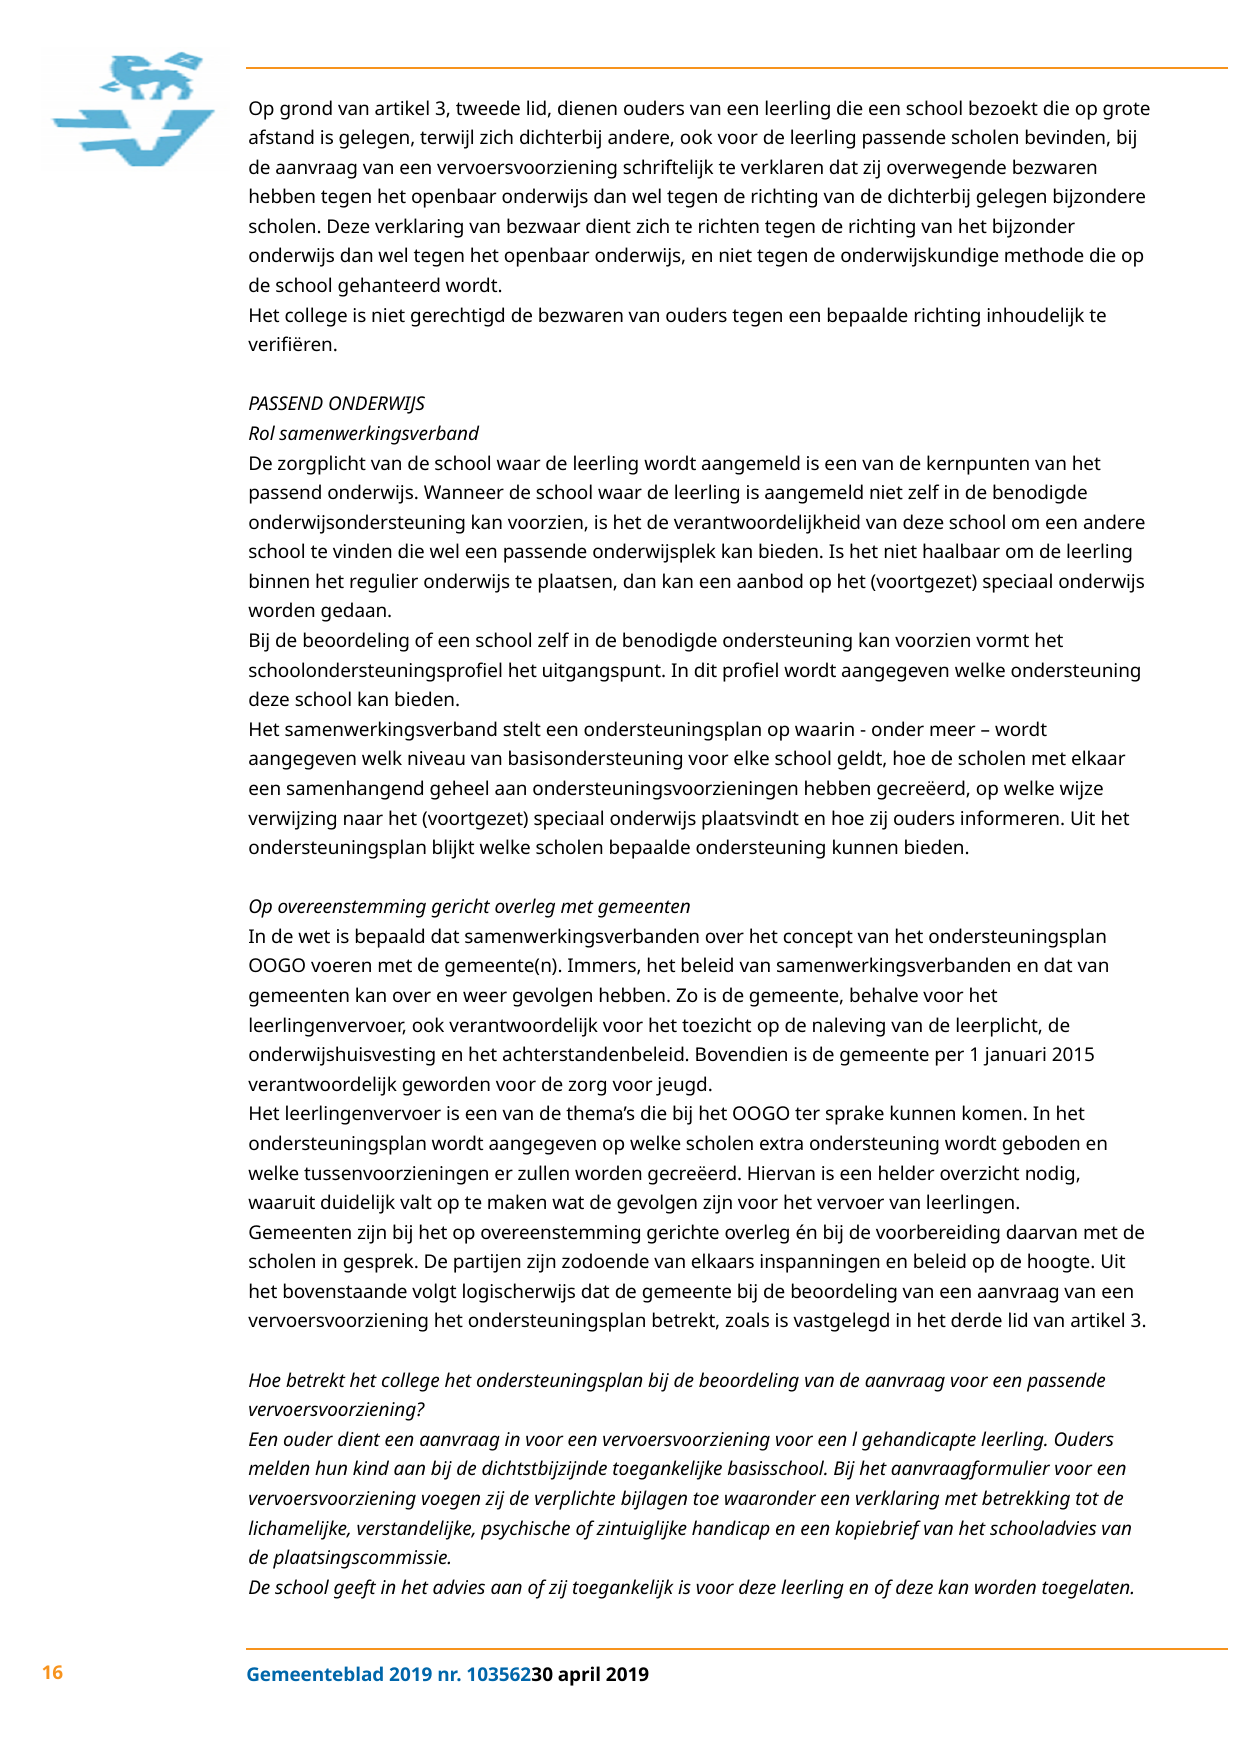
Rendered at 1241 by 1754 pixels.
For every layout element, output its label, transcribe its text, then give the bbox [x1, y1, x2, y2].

text Een ouder dient een aanvraag in voor een vervoersvoorziening voor een l gehandicapte leerling. Ouders melden hun kind aan bij de dichtstbijzijnde toegankelijke basisschool. Bij het aanvraagformulier voor een vervoersvoorziening voegen zij de verplichte bijlagen toe waaronder een verklaring met betrekking tot de lichamelijke, verstandelijke, psychische of zintuiglijke handicap en een kopiebrief van het schooladvies van de plaatsingscommissie. [248, 1426, 1152, 1570]
text De school geeft in het advies aan of zij toegankelijk is voor deze leerling en of deze kan worden toegelaten. [248, 1574, 1152, 1600]
text Het leerlingenvervoer is een van de thema’s die bij het OOGO ter sprake kunnen komen. In het ondersteuningsplan wordt aangegeven op welke scholen extra ondersteuning wordt geboden en welke tussenvoorzieningen er zullen worden gecreëerd. Hiervan is een helder overzicht nodig, waaruit duidelijk valt op te maken wat de gevolgen zijn voor het vervoer van leerlingen. [248, 1101, 1152, 1215]
text Op grond van artikel 3, tweede lid, dienen ouders van een leerling die een school bezoekt die op grote afstand is gelegen, terwijl zich dichterbij andere, ook voor de leerling passende scholen bevinden, bij de aanvraag van een vervoersvoorziening schriftelijk te verklaren dat zij overwegende bezwaren hebben tegen het openbaar onderwijs dan wel tegen de richting van de dichterbij gelegen bijzondere scholen. Deze verklaring van bezwaar dient zich te richten tegen de richting van het bijzonder onderwijs dan wel tegen het openbaar onderwijs, en niet tegen de onderwijskundige methode die op de school gehanteerd wordt. [248, 95, 1152, 298]
text In de wet is bepaald dat samenwerkingsverbanden over het concept van het ondersteuningsplan OOGO voeren met de gemeente(n). Immers, het beleid van samenwerkingsverbanden en dat van gemeenten kan over en weer gevolgen hebben. Zo is de gemeente, behalve voor het leerlingenvervoer, ook verantwoordelijk voor het toezicht op de naleving van de leerplicht, de onderwijshuisvesting en het achterstandenbeleid. Bovendien is de gemeente per 1 januari 2015 verantwoordelijk geworden voor de zorg voor jeugd. [248, 923, 1152, 1097]
text Hoe betrekt het college het ondersteuningsplan bij de beoordeling van de aanvraag voor een passende vervoersvoorziening? [248, 1367, 1152, 1422]
text Het samenwerkingsverband stelt een ondersteuningsplan op waarin - onder meer – wordt aangegeven welk niveau van basisondersteuning voor elke school geldt, hoe de scholen met elkaar een samenhangend geheel aan ondersteuningsvoorzieningen hebben gecreëerd, op welke wijze verwijzing naar het (voortgezet) speciaal onderwijs plaatsvindt en hoe zij ouders informeren. Uit het ondersteuningsplan blijkt welke scholen bepaalde ondersteuning kunnen bieden. [248, 716, 1152, 860]
text Bij de beoordeling of een school zelf in de benodigde ondersteuning kan voorzien vormt het schoolondersteuningsprofiel het uitgangspunt. In dit profiel wordt aangegeven welke ondersteuning deze school kan bieden. [248, 627, 1152, 712]
text Rol samenwerkingsverband [248, 420, 1152, 446]
text PASSEND ONDERWIJS [248, 391, 1152, 416]
text Op overeenstemming gericht overleg met gemeenten [248, 893, 1152, 919]
text De zorgplicht van de school waar de leerling wordt aangemeld is een van de kernpunten van het passend onderwijs. Wanneer de school waar de leerling is aangemeld niet zelf in de benodigde onderwijsondersteuning kan voorzien, is het de verantwoordelijkheid van deze school om een andere school te vinden die wel een passende onderwijsplek kan bieden. Is het niet haalbaar om de leerling binnen het regulier onderwijs te plaatsen, dan kan een aanbod op het (voortgezet) speciaal onderwijs worden gedaan. [248, 450, 1152, 623]
text Gemeenten zijn bij het op overeenstemming gerichte overleg én bij de voorbereiding daarvan met de scholen in gesprek. De partijen zijn zodoende van elkaars inspanningen en beleid op de hoogte. Uit het bovenstaande volgt logischerwijs dat de gemeente bij de beoordeling van een aanvraag van een vervoersvoorziening het ondersteuningsplan betrekt, zoals is vastgelegd in het derde lid van artikel 3. [248, 1219, 1152, 1333]
text Het college is niet gerechtigd de bezwaren van ouders tegen een bepaalde richting inhoudelijk te verifiëren. [248, 302, 1152, 357]
picture [41, 47, 231, 172]
